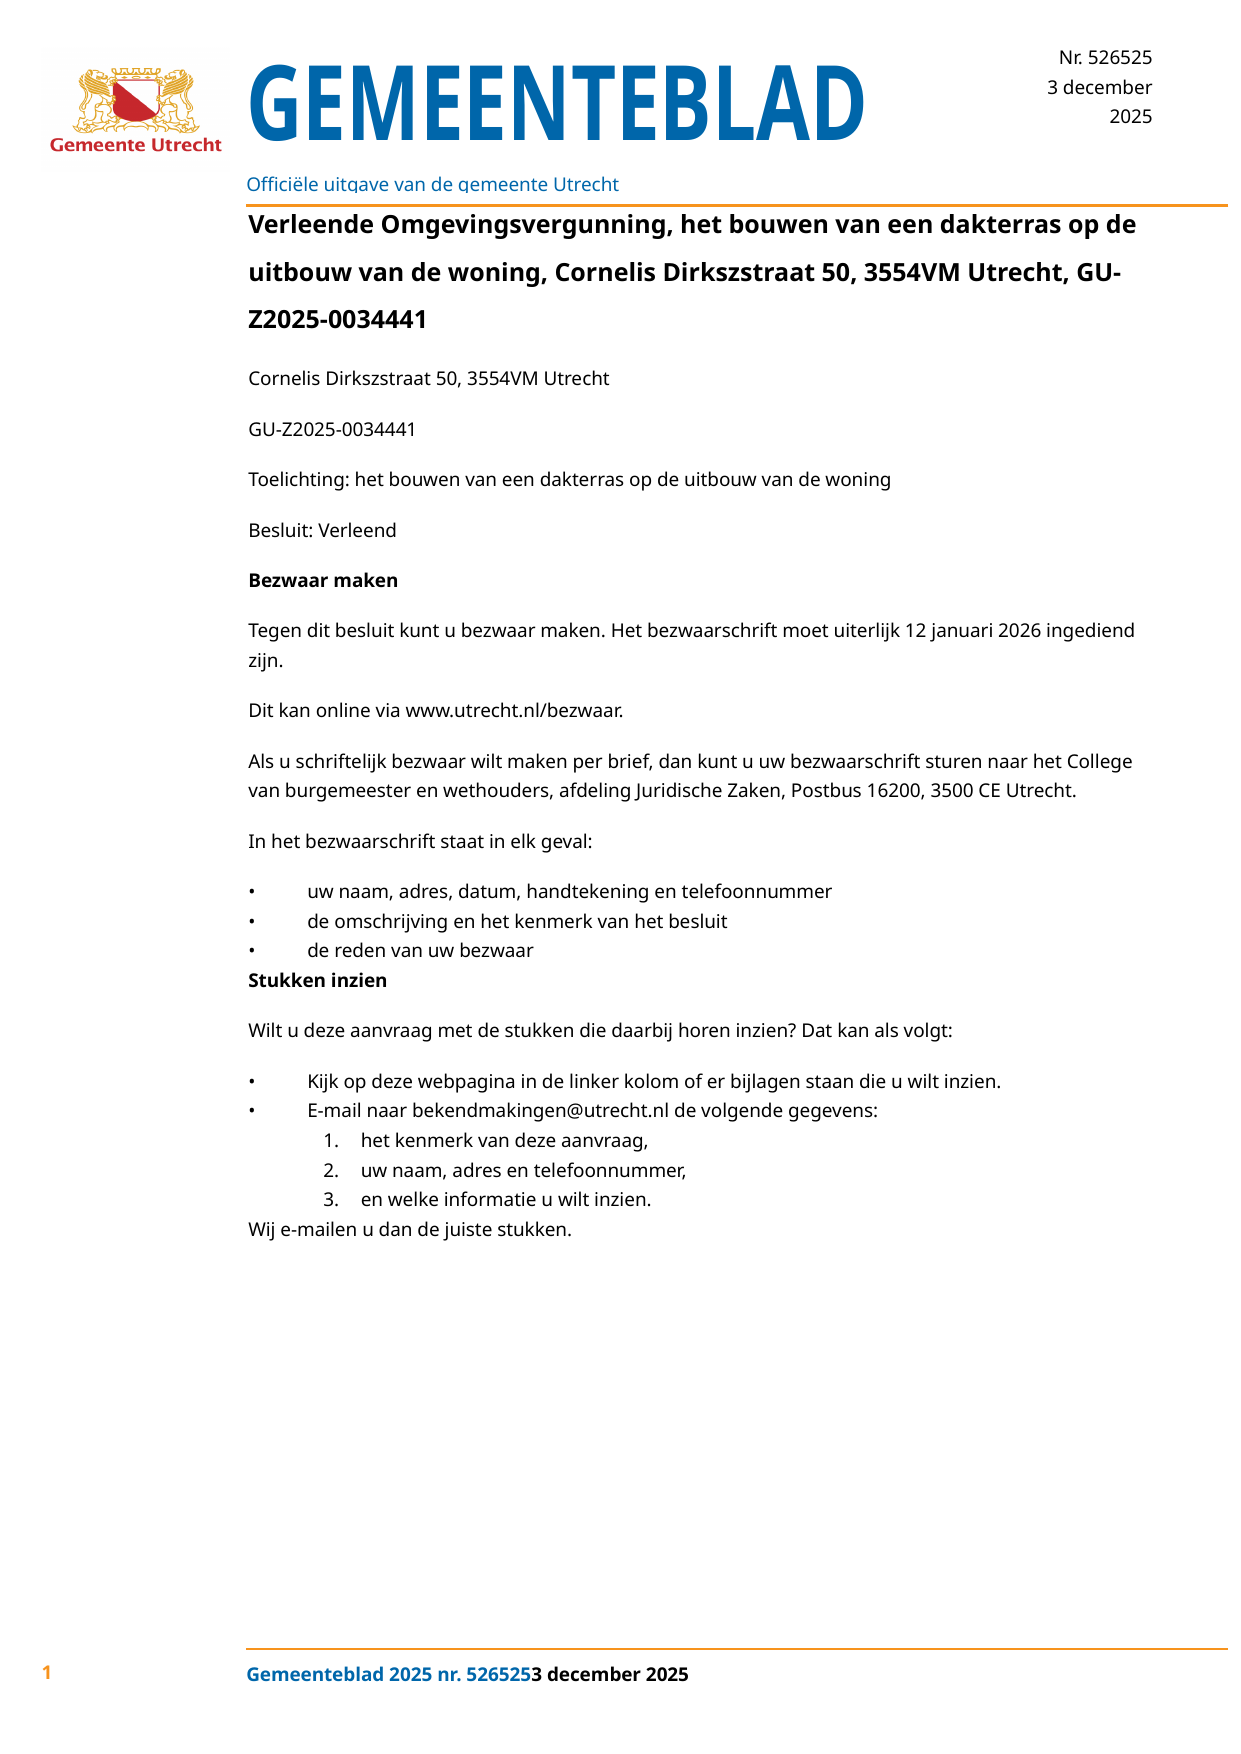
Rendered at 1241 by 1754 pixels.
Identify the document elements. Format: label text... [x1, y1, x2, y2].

list het kenmerk van deze aanvraag, [323, 1127, 1152, 1153]
list en welke informatie u wilt inzien. [323, 1186, 1152, 1212]
text Tegen dit besluit kunt u bezwaar maken. Het bezwaarschrift moet uiterlijk 12 januari 2026 ingediend zijn. [248, 618, 1152, 673]
text In het bezwaarschrift staat in elk geval: [248, 828, 1152, 854]
list uw naam, adres en telefoonnummer, [323, 1157, 1152, 1182]
list de reden van uw bezwaar [248, 938, 1152, 963]
list E-mail naar bekendmakingen@utrecht.nl de volgende gegevens: [248, 1098, 1152, 1123]
list uw naam, adres, datum, handtekening en telefoonnummer [248, 878, 1152, 904]
text Cornelis Dirkszstraat 50, 3554VM Utrecht [248, 366, 1152, 391]
list Kijk op deze webpagina in de linker kolom of er bijlagen staan die u wilt inzien. [248, 1068, 1152, 1094]
text Stukken inzien [248, 967, 1152, 993]
text Bezwaar maken [248, 567, 1152, 593]
text Dit kan online via www.utrecht.nl/bezwaar. [248, 698, 1152, 723]
text Wij e-mailen u dan de juiste stukken. [248, 1216, 1152, 1242]
text Als u schriftelijk bezwaar wilt maken per brief, dan kunt u uw bezwaarschrift sturen naar het College van burgemeester en wethouders, afdeling Juridische Zaken, Postbus 16200, 3500 CE Utrecht. [248, 748, 1152, 803]
picture [41, 47, 231, 172]
text GU-Z2025-0034441 [248, 416, 1152, 442]
list de omschrijving en het kenmerk van het besluit [248, 908, 1152, 934]
text Toelichting: het bouwen van een dakterras op de uitbouw van de woning [248, 466, 1152, 492]
text Verleende Omgevingsvergunning, het bouwen van een dakterras op de uitbouw van de woning, Cornelis Dirkszstraat 50, 3554VM Utrecht, GU-Z2025-0034441 [248, 207, 1152, 336]
text Wilt u deze aanvraag met de stukken die daarbij horen inzien? Dat kan als volgt: [248, 1018, 1152, 1043]
text Besluit: Verleend [248, 517, 1152, 542]
